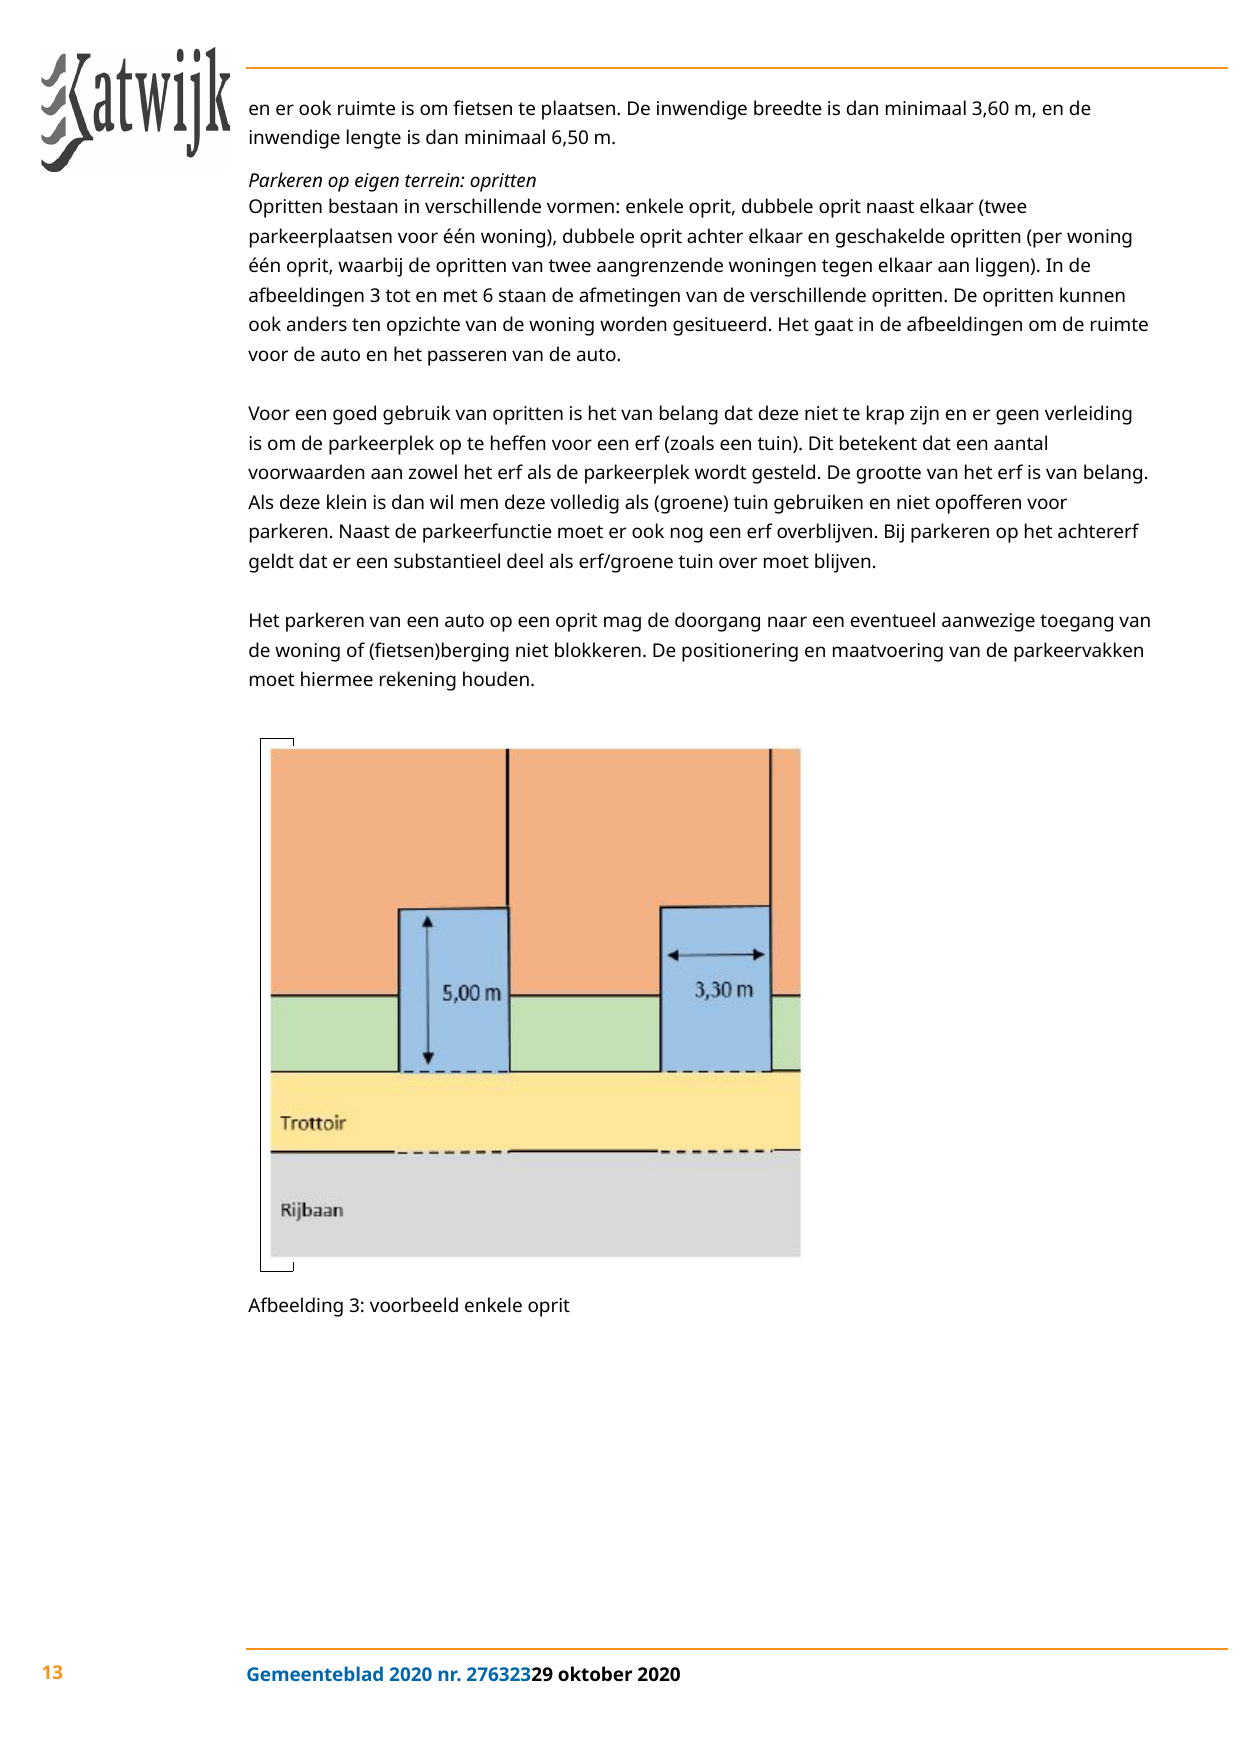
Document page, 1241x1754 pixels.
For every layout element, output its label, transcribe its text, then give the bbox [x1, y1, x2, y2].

picture [268, 746, 804, 1262]
text Parkeren op eigen terrein: opritten [248, 167, 1152, 193]
text en er ook ruimte is om fietsen te plaatsen. De inwendige breedte is dan minimaal 3,60 m, en de inwendige lengte is dan minimaal 6,50 m. [248, 95, 1152, 150]
text Afbeelding 3: voorbeeld enkele oprit [248, 1292, 1152, 1318]
text Voor een goed gebruik van opritten is het van belang dat deze niet te krap zijn en er geen verleiding is om de parkeerplek op te heffen voor een erf (zoals een tuin). Dit betekent dat een aantal voorwaarden aan zowel het erf als de parkeerplek wordt gesteld. De grootte van het erf is van belang. Als deze klein is dan wil men deze volledig als (groene) tuin gebruiken en niet opofferen voor parkeren. Naast de parkeerfunctie moet er ook nog een erf overblijven. Bij parkeren op het achtererf geldt dat er een substantieel deel als erf/groene tuin over moet blijven. [248, 400, 1152, 574]
picture [41, 47, 231, 172]
text Opritten bestaan in verschillende vormen: enkele oprit, dubbele oprit naast elkaar (twee parkeerplaatsen voor één woning), dubbele oprit achter elkaar en geschakelde opritten (per woning één oprit, waarbij de opritten van twee aangrenzende woningen tegen elkaar aan liggen). In de afbeeldingen 3 tot en met 6 staan de afmetingen van de verschillende opritten. De opritten kunnen ook anders ten opzichte van de woning worden gesitueerd. Het gaat in de afbeeldingen om de ruimte voor de auto en het passeren van de auto. [248, 193, 1152, 367]
text Het parkeren van een auto op een oprit mag de doorgang naar een eventueel aanwezige toegang van de woning of (fietsen)berging niet blokkeren. De positionering en maatvoering van de parkeervakken moet hiermee rekening houden. [248, 607, 1152, 692]
